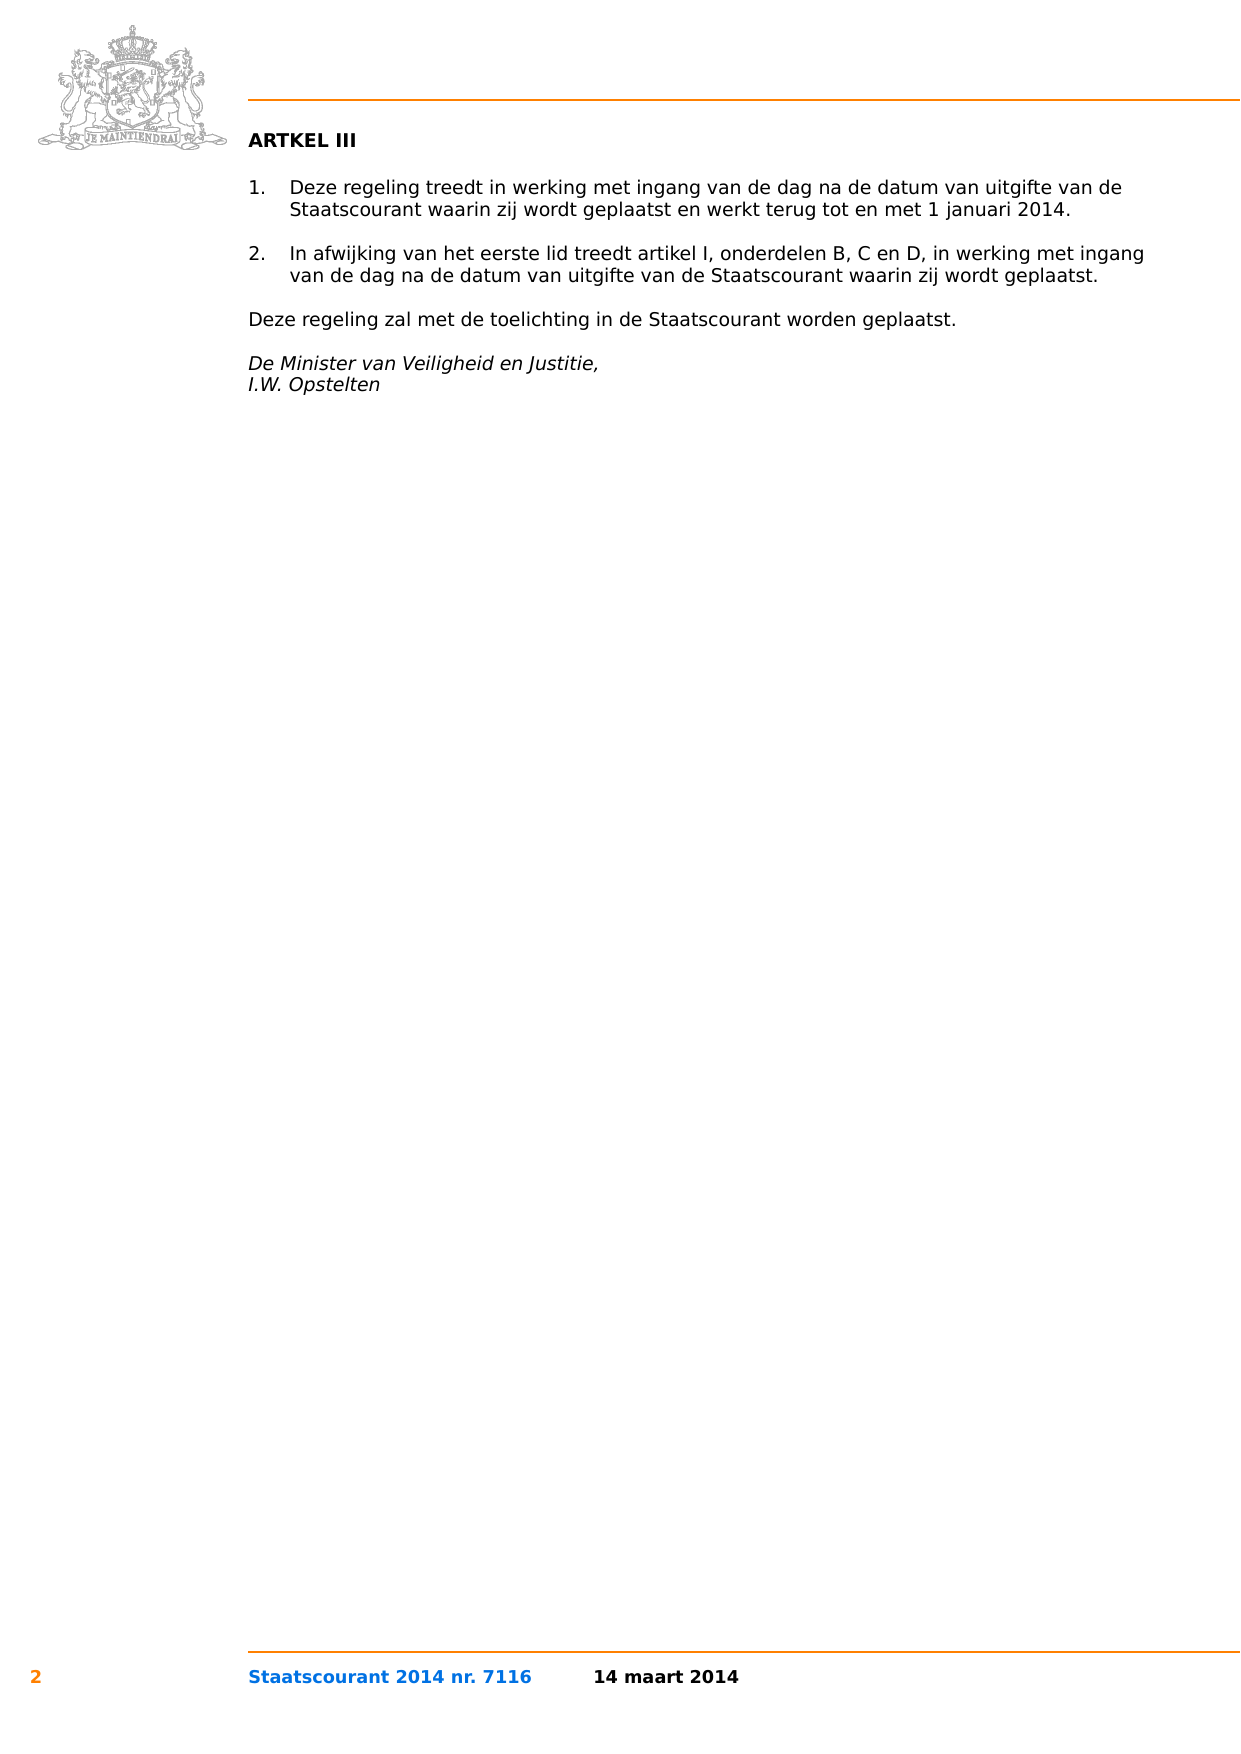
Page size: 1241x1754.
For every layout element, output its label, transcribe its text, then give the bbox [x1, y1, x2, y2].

text Deze regeling zal met de toelichting in de Staatscourant worden geplaatst. [248, 308, 1163, 331]
text 1. Deze regeling treedt in werking met ingang van de dag na de datum van uitgifte van de Staatscourant waarin zij wordt geplaatst en werkt terug tot en met 1 januari 2014. [248, 177, 1163, 221]
text De Minister van Veiligheid en Justitie, I.W. Opstelten [248, 352, 1163, 396]
text 2. In afwijking van het eerste lid treedt artikel I, onderdelen B, C en D, in werking met ingang van de dag na de datum van uitgifte van de Staatscourant waarin zij wordt geplaatst. [248, 243, 1163, 287]
subtitle ARTKEL III [248, 130, 1163, 152]
picture [38, 25, 227, 150]
